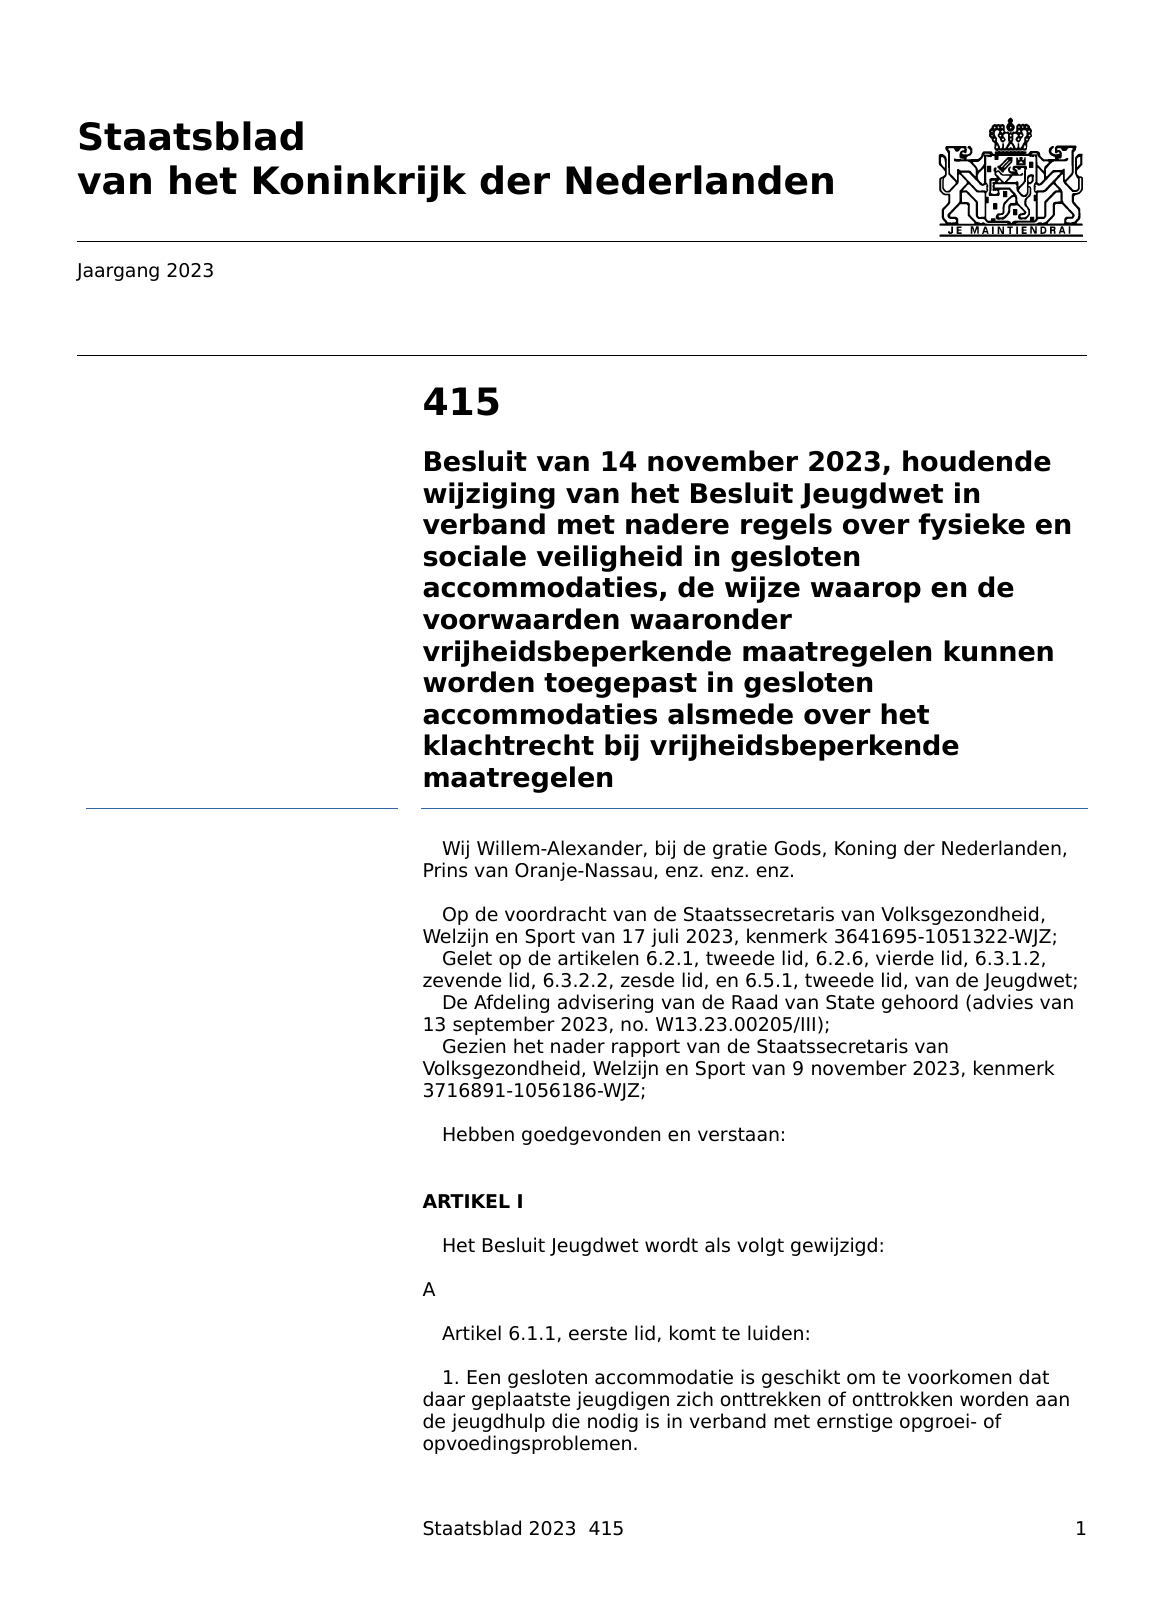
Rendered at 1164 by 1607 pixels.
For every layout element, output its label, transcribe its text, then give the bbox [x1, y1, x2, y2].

text Wij Willem-Alexander, bij de gratie Gods, Koning der Nederlanden, Prins van Oranje-Nassau, enz. enz. enz. [422, 838, 1087, 882]
text A [422, 1279, 1087, 1301]
text Artikel 6.1.1, eerste lid, komt te luiden: [422, 1323, 1087, 1345]
text Gezien het nader rapport van de Staatssecretaris van Volksgezondheid, Welzijn en Sport van 9 november 2023, kenmerk 3716891-1056186-WJZ; [422, 1036, 1087, 1102]
text 1. Een gesloten accommodatie is geschikt om te voorkomen dat daar geplaatste jeugdigen zich onttrekken of onttrokken worden aan de jeugdhulp die nodig is in verband met ernstige opgroei- of opvoedingsproblemen. [422, 1367, 1087, 1455]
table_header Staatsblad van het Koninkrijk der Nederlanden [77, 100, 886, 241]
text De Afdeling advisering van de Raad van State gehoord (advies van 13 september 2023, no. W13.23.00205/III); [422, 992, 1087, 1036]
table_cell Jaargang 2023 [77, 242, 1087, 355]
picture [936, 115, 1087, 240]
text Besluit van 14 november 2023, houdende wijziging van het Besluit Jeugdwet in verband met nadere regels over fysieke en sociale veiligheid in gesloten accommodaties, de wijze waarop en de voorwaarden waaronder vrijheidsbeperkende maatregelen kunnen worden toegepast in gesloten accommodaties alsmede over het klachtrecht bij vrijheidsbeperkende maatregelen [422, 447, 1087, 794]
subtitle ARTIKEL I [422, 1191, 1087, 1213]
text Op de voordracht van de Staatssecretaris van Volksgezondheid, Welzijn en Sport van 17 juli 2023, kenmerk 3641695-1051322-WJZ; [422, 904, 1087, 948]
text Gelet op de artikelen 6.2.1, tweede lid, 6.2.6, vierde lid, 6.3.1.2, zevende lid, 6.3.2.2, zesde lid, en 6.5.1, tweede lid, van de Jeugdwet; [422, 948, 1087, 992]
subtitle 415 [422, 381, 1087, 424]
table_header [886, 100, 1087, 241]
text Het Besluit Jeugdwet wordt als volgt gewijzigd: [422, 1235, 1087, 1257]
text Hebben goedgevonden en verstaan: [422, 1124, 1087, 1146]
